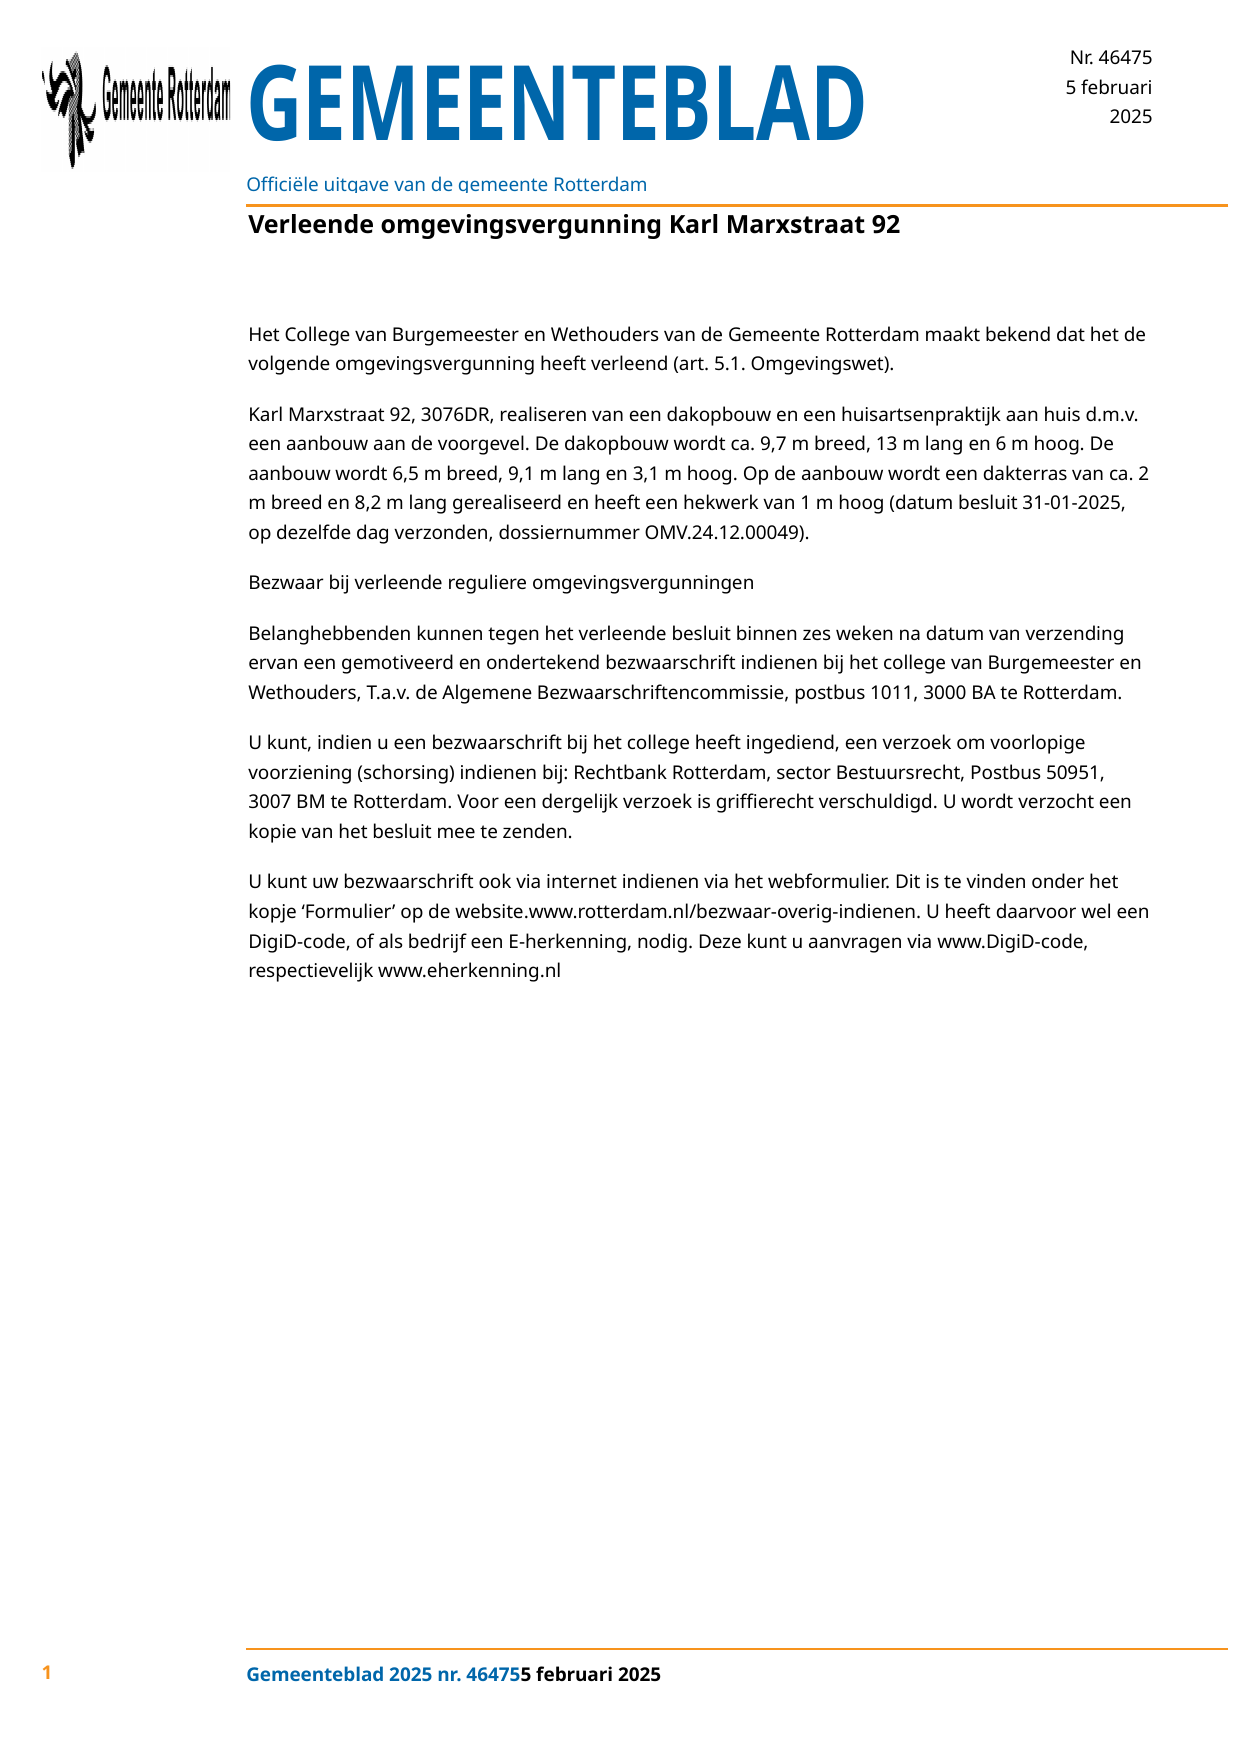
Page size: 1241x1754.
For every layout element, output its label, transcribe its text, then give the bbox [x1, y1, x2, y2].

picture [41, 47, 231, 172]
text Belanghebbenden kunnen tegen het verleende besluit binnen zes weken na datum van verzending ervan een gemotiveerd en ondertekend bezwaarschrift indienen bij het college van Burgemeester en Wethouders, T.a.v. de Algemene Bezwaarschriftencommissie, postbus 1011, 3000 BA te Rotterdam. [248, 620, 1152, 705]
text U kunt, indien u een bezwaarschrift bij het college heeft ingediend, een verzoek om voorlopige voorziening (schorsing) indienen bij: Rechtbank Rotterdam, sector Bestuursrecht, Postbus 50951, 3007 BM te Rotterdam. Voor een dergelijk verzoek is griffierecht verschuldigd. U wordt verzocht een kopie van het besluit mee te zenden. [248, 729, 1152, 844]
text Bezwaar bij verleende reguliere omgevingsvergunningen [248, 569, 1152, 595]
text Verleende omgevingsvergunning Karl Marxstraat 92 [248, 207, 1152, 241]
text Het College van Burgemeester en Wethouders van de Gemeente Rotterdam maakt bekend dat het de volgende omgevingsvergunning heeft verleend (art. 5.1. Omgevingswet). [248, 321, 1152, 376]
text U kunt uw bezwaarschrift ook via internet indienen via het webformulier. Dit is te vinden onder het kopje ‘Formulier’ op de website.www.rotterdam.nl/bezwaar-overig-indienen. U heeft daarvoor wel een DigiD-code, of als bedrijf een E-herkenning, nodig. Deze kunt u aanvragen via www.DigiD-code, respectievelijk www.eherkenning.nl [248, 869, 1152, 983]
text Karl Marxstraat 92, 3076DR, realiseren van een dakopbouw en een huisartsenpraktijk aan huis d.m.v. een aanbouw aan de voorgevel. De dakopbouw wordt ca. 9,7 m breed, 13 m lang en 6 m hoog. De aanbouw wordt 6,5 m breed, 9,1 m lang en 3,1 m hoog. Op de aanbouw wordt een dakterras van ca. 2 m breed en 8,2 m lang gerealiseerd en heeft een hekwerk van 1 m hoog (datum besluit 31-01-2025, op dezelfde dag verzonden, dossiernummer OMV.24.12.00049). [248, 401, 1152, 545]
